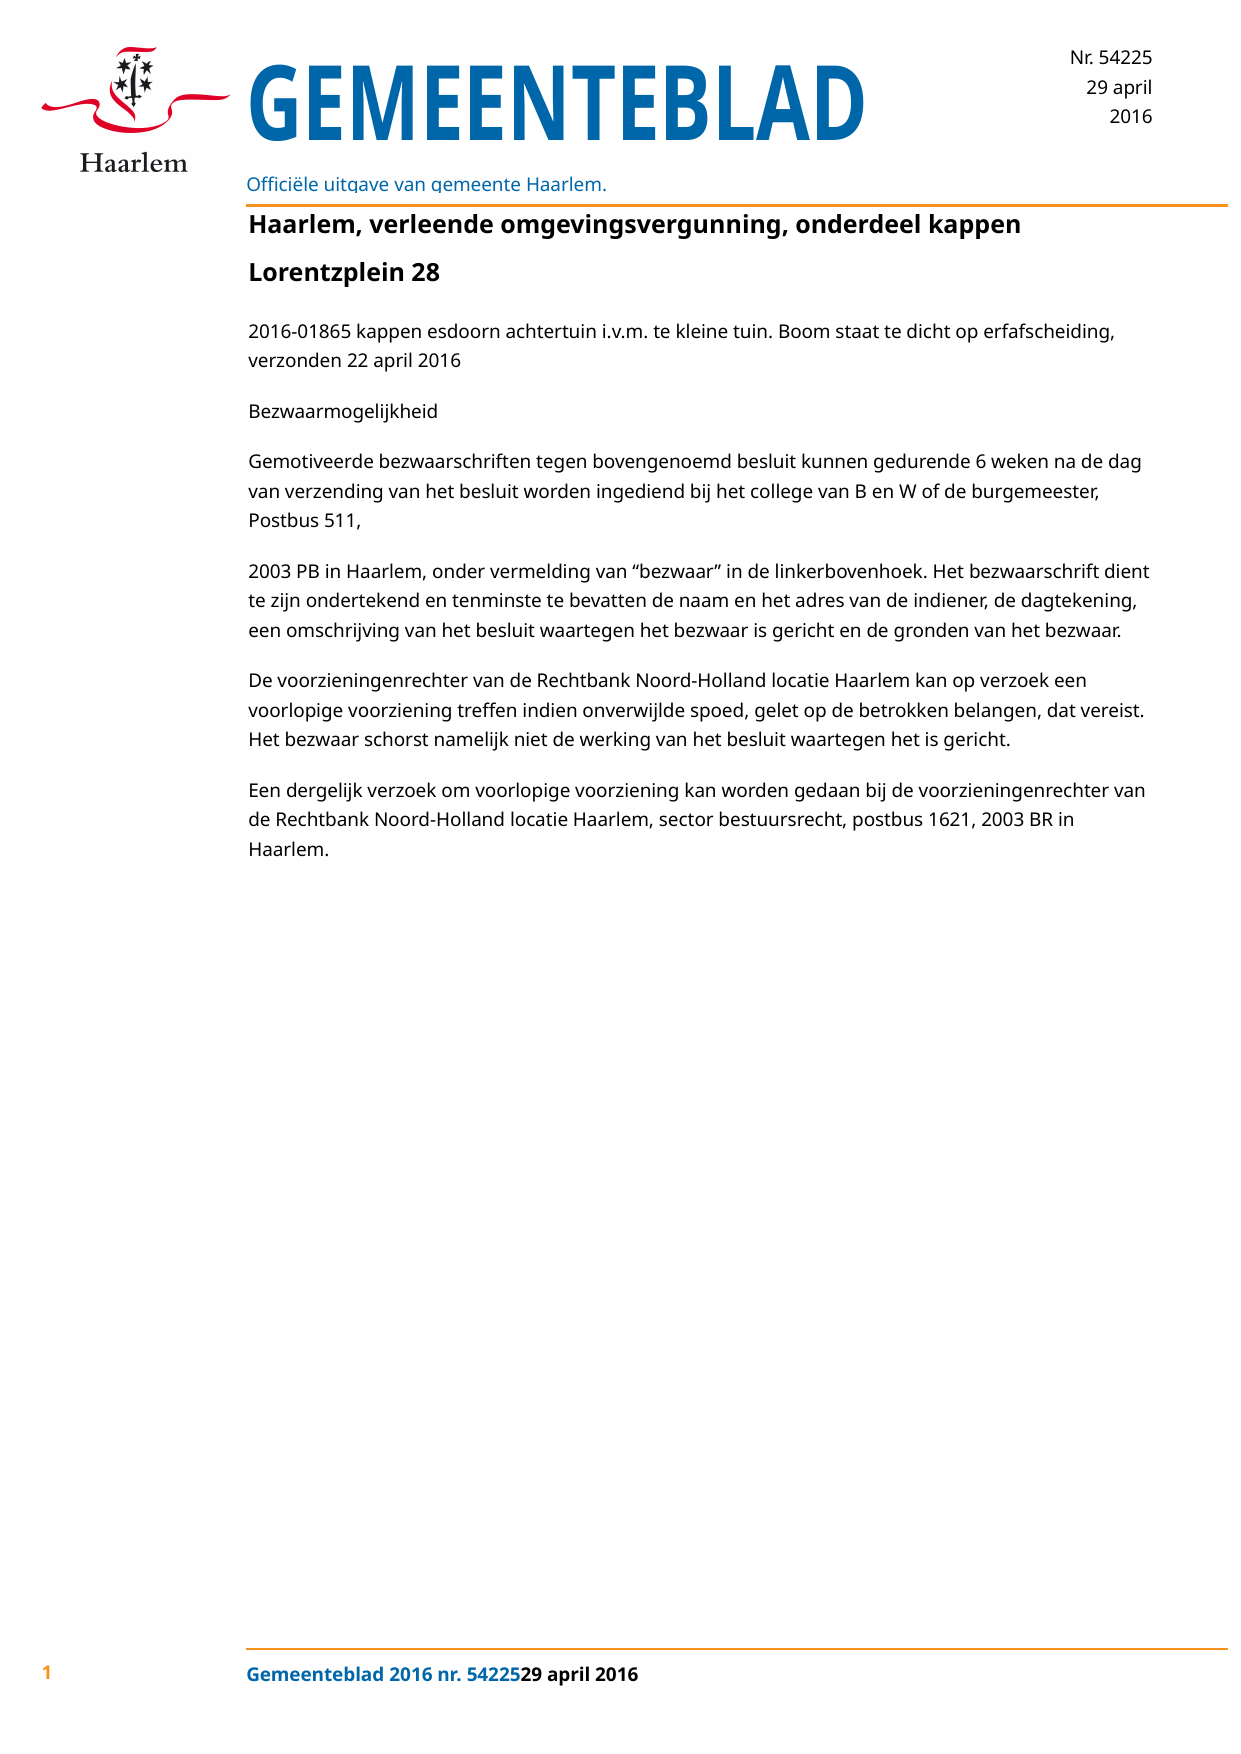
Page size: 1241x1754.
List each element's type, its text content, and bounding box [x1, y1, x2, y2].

text De voorzieningenrechter van de Rechtbank Noord-Holland locatie Haarlem kan op verzoek een voorlopige voorziening treffen indien onverwijlde spoed, gelet op de betrokken belangen, dat vereist. Het bezwaar schorst namelijk niet de werking van het besluit waartegen het is gericht. [248, 667, 1152, 752]
text Een dergelijk verzoek om voorlopige voorziening kan worden gedaan bij de voorzieningenrechter van de Rechtbank Noord-Holland locatie Haarlem, sector bestuursrecht, postbus 1621, 2003 BR in Haarlem. [248, 777, 1152, 862]
picture [41, 47, 231, 172]
text Bezwaarmogelijkheid [248, 398, 1152, 424]
text Haarlem, verleende omgevingsvergunning, onderdeel kappen Lorentzplein 28 [248, 207, 1152, 288]
text 2003 PB in Haarlem, onder vermelding van “bezwaar” in de linkerbovenhoek. Het bezwaarschrift dient te zijn ondertekend en tenminste te bevatten de naam en het adres van de indiener, de dagtekening, een omschrijving van het besluit waartegen het bezwaar is gericht en de gronden van het bezwaar. [248, 558, 1152, 643]
text Gemotiveerde bezwaarschriften tegen bovengenoemd besluit kunnen gedurende 6 weken na de dag van verzending van het besluit worden ingediend bij het college van B en W of de burgemeester, Postbus 511, [248, 448, 1152, 533]
text 2016-01865 kappen esdoorn achtertuin i.v.m. te kleine tuin. Boom staat te dicht op erfafscheiding, verzonden 22 april 2016 [248, 318, 1152, 373]
